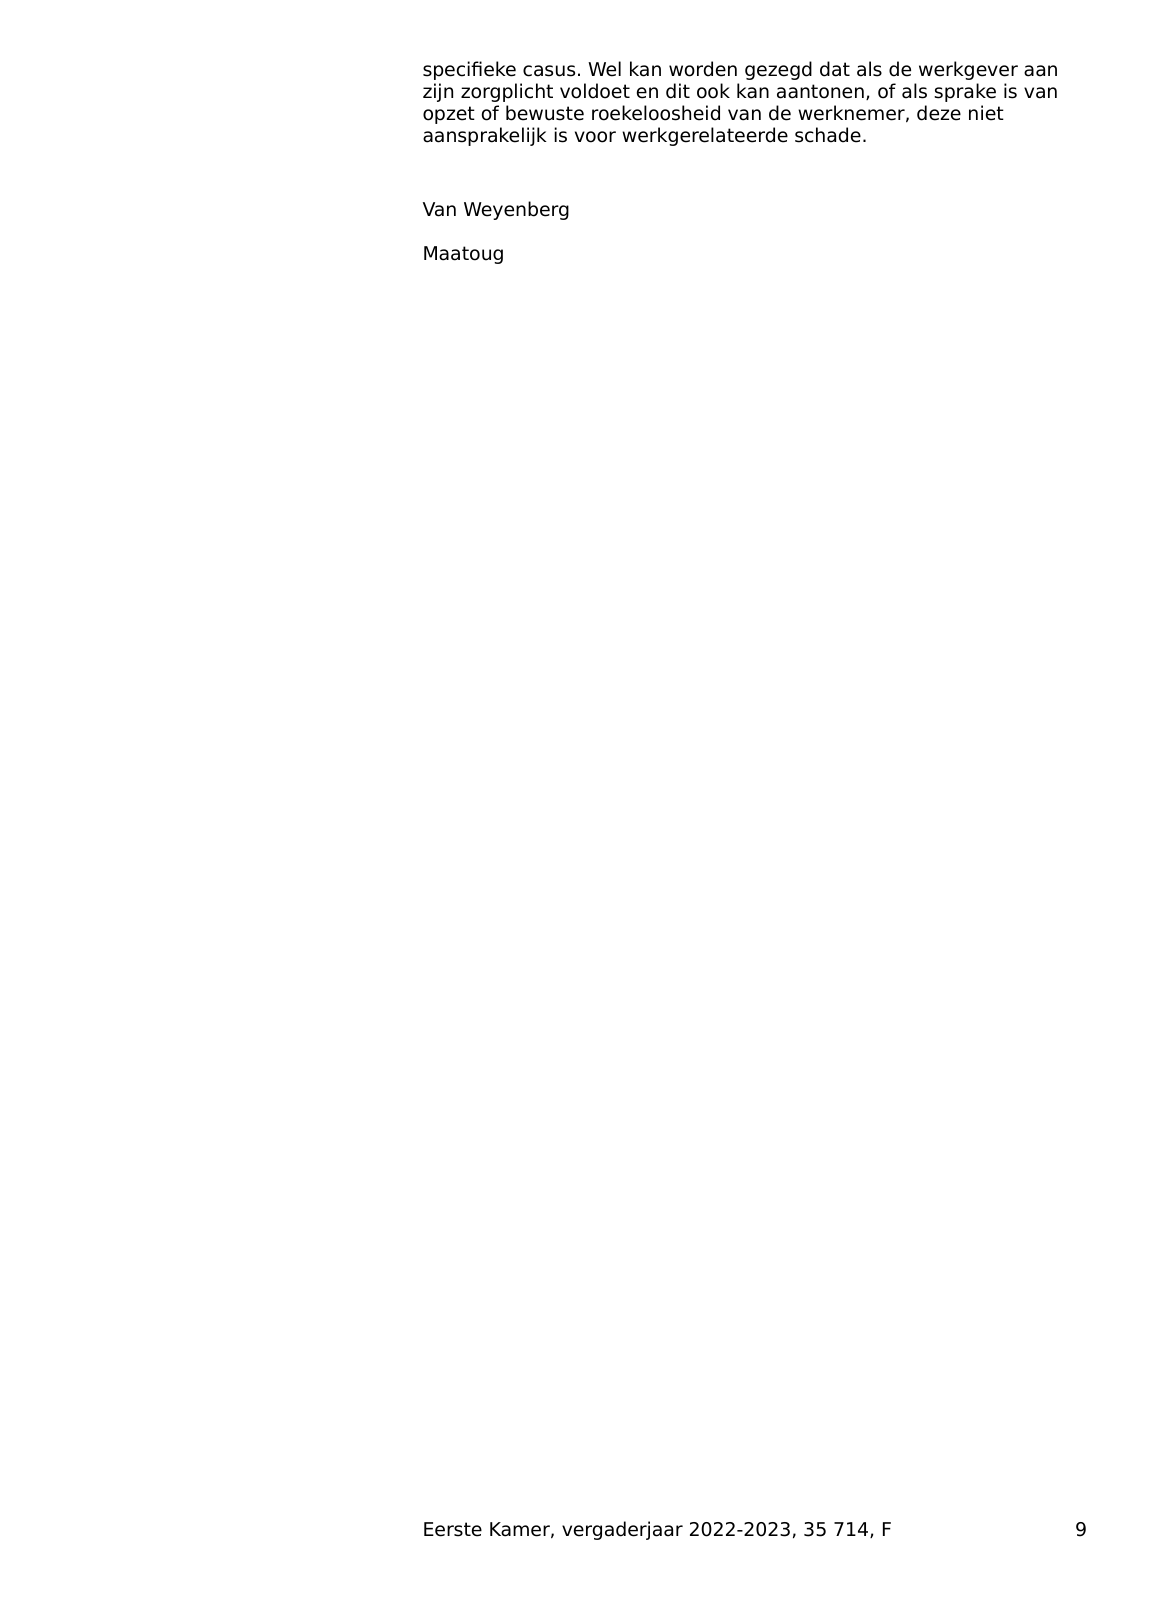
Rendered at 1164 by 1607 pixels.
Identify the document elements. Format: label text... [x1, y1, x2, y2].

text Van Weyenberg Maatoug [422, 177, 1087, 265]
text specifieke casus. Wel kan worden gezegd dat als de werkgever aan zijn zorgplicht voldoet en dit ook kan aantonen, of als sprake is van opzet of bewuste roekeloosheid van de werknemer, deze niet aansprakelijk is voor werkgerelateerde schade. [422, 59, 1087, 147]
